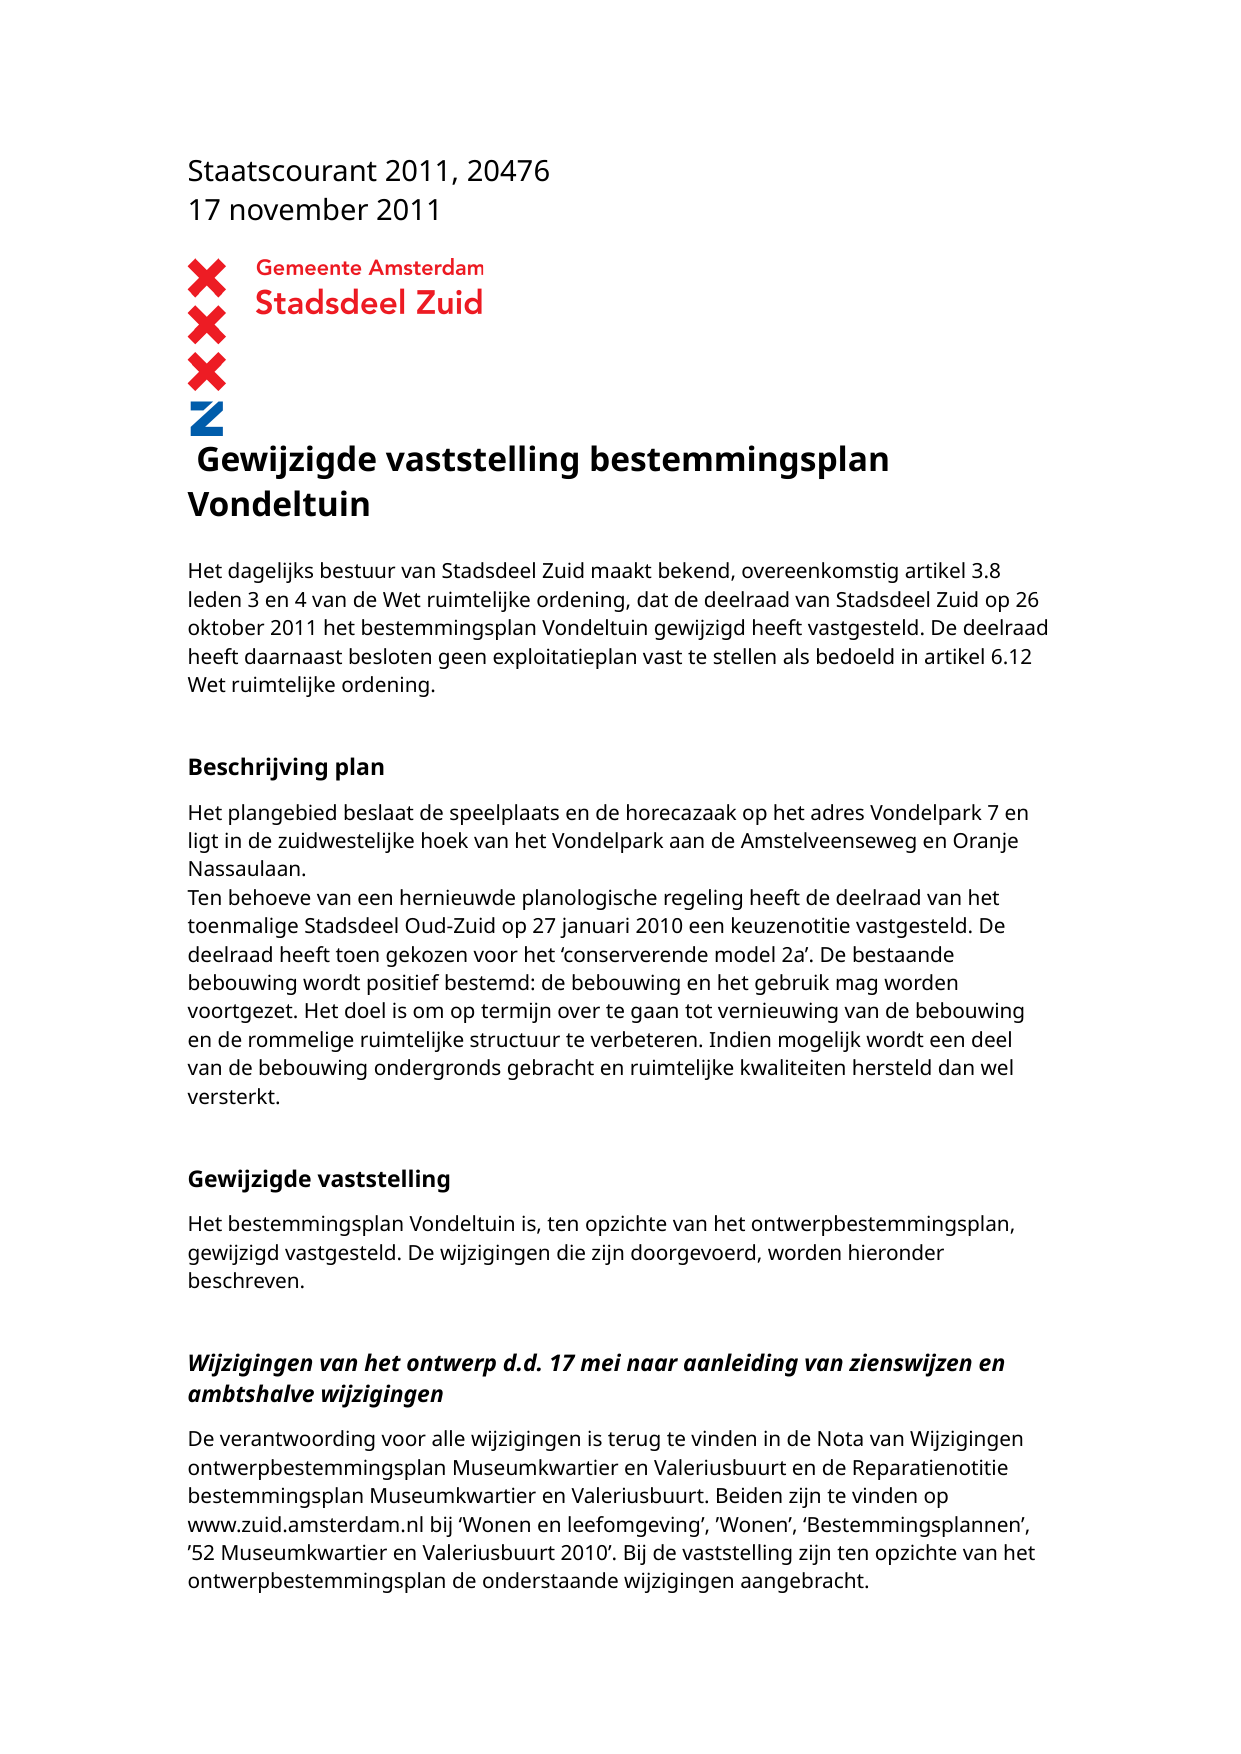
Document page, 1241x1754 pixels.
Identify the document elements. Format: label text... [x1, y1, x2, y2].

text Ten behoeve van een hernieuwde planologische regeling heeft de deelraad van het toenmalige Stadsdeel Oud-Zuid op 27 januari 2010 een keuzenotitie vastgesteld. De deelraad heeft toen gekozen voor het ‘conserverende model 2a’. De bestaande bebouwing wordt positief bestemd: de bebouwing en het gebruik mag worden voortgezet. Het doel is om op termijn over te gaan tot vernieuwing van de bebouwing en de rommelige ruimtelijke structuur te verbeteren. Indien mogelijk wordt een deel van de bebouwing ondergronds gebracht en ruimtelijke kwaliteiten hersteld dan wel versterkt. [187, 883, 1053, 1110]
subtitle Beschrijving plan [187, 751, 1053, 783]
text Het bestemmingsplan Vondeltuin is, ten opzichte van het ontwerpbestemmingsplan, gewijzigd vastgesteld. De wijzigingen die zijn doorgevoerd, worden hieronder beschreven. [187, 1209, 1053, 1294]
text Het dagelijks bestuur van Stadsdeel Zuid maakt bekend, overeenkomstig artikel 3.8 leden 3 en 4 van de Wet ruimtelijke ordening, dat de deelraad van Stadsdeel Zuid op 26 oktober 2011 het bestemmingsplan Vondeltuin gewijzigd heeft vastgesteld. De deelraad heeft daarnaast besloten geen exploitatieplan vast te stellen als bedoeld in artikel 6.12 Wet ruimtelijke ordening. [187, 557, 1053, 699]
subtitle Gewijzigde vaststelling bestemmingsplan Vondeltuin [187, 271, 1053, 527]
text Het plangebied beslaat de speelplaats en de horecazaak op het adres Vondelpark 7 en ligt in de zuidwestelijke hoek van het Vondelpark aan de Amstelveenseweg en Oranje Nassaulaan. [187, 798, 1053, 883]
text De verantwoording voor alle wijzigingen is terug te vinden in de Nota van Wijzigingen ontwerpbestemmingsplan Museumkwartier en Valeriusbuurt en de Reparatienotitie bestemmingsplan Museumkwartier en Valeriusbuurt. Beiden zijn te vinden op www.zuid.amsterdam.nl bij ‘Wonen en leefomgeving’, ’Wonen’, ‘Bestemmingsplannen’, ’52 Museumkwartier en Valeriusbuurt 2010’. Bij de vaststelling zijn ten opzichte van het ontwerpbestemmingsplan de onderstaande wijzigingen aangebracht. [187, 1424, 1053, 1595]
text Staatscourant 2011, 20476 [187, 150, 1053, 190]
subtitle Wijzigingen van het ontwerp d.d. 17 mei naar aanleiding van zienswijzen en ambtshalve wijzigingen [187, 1347, 1053, 1409]
text 17 november 2011 [187, 190, 1053, 229]
subtitle Gewijzigde vaststelling [187, 1163, 1053, 1194]
picture [187, 258, 484, 436]
